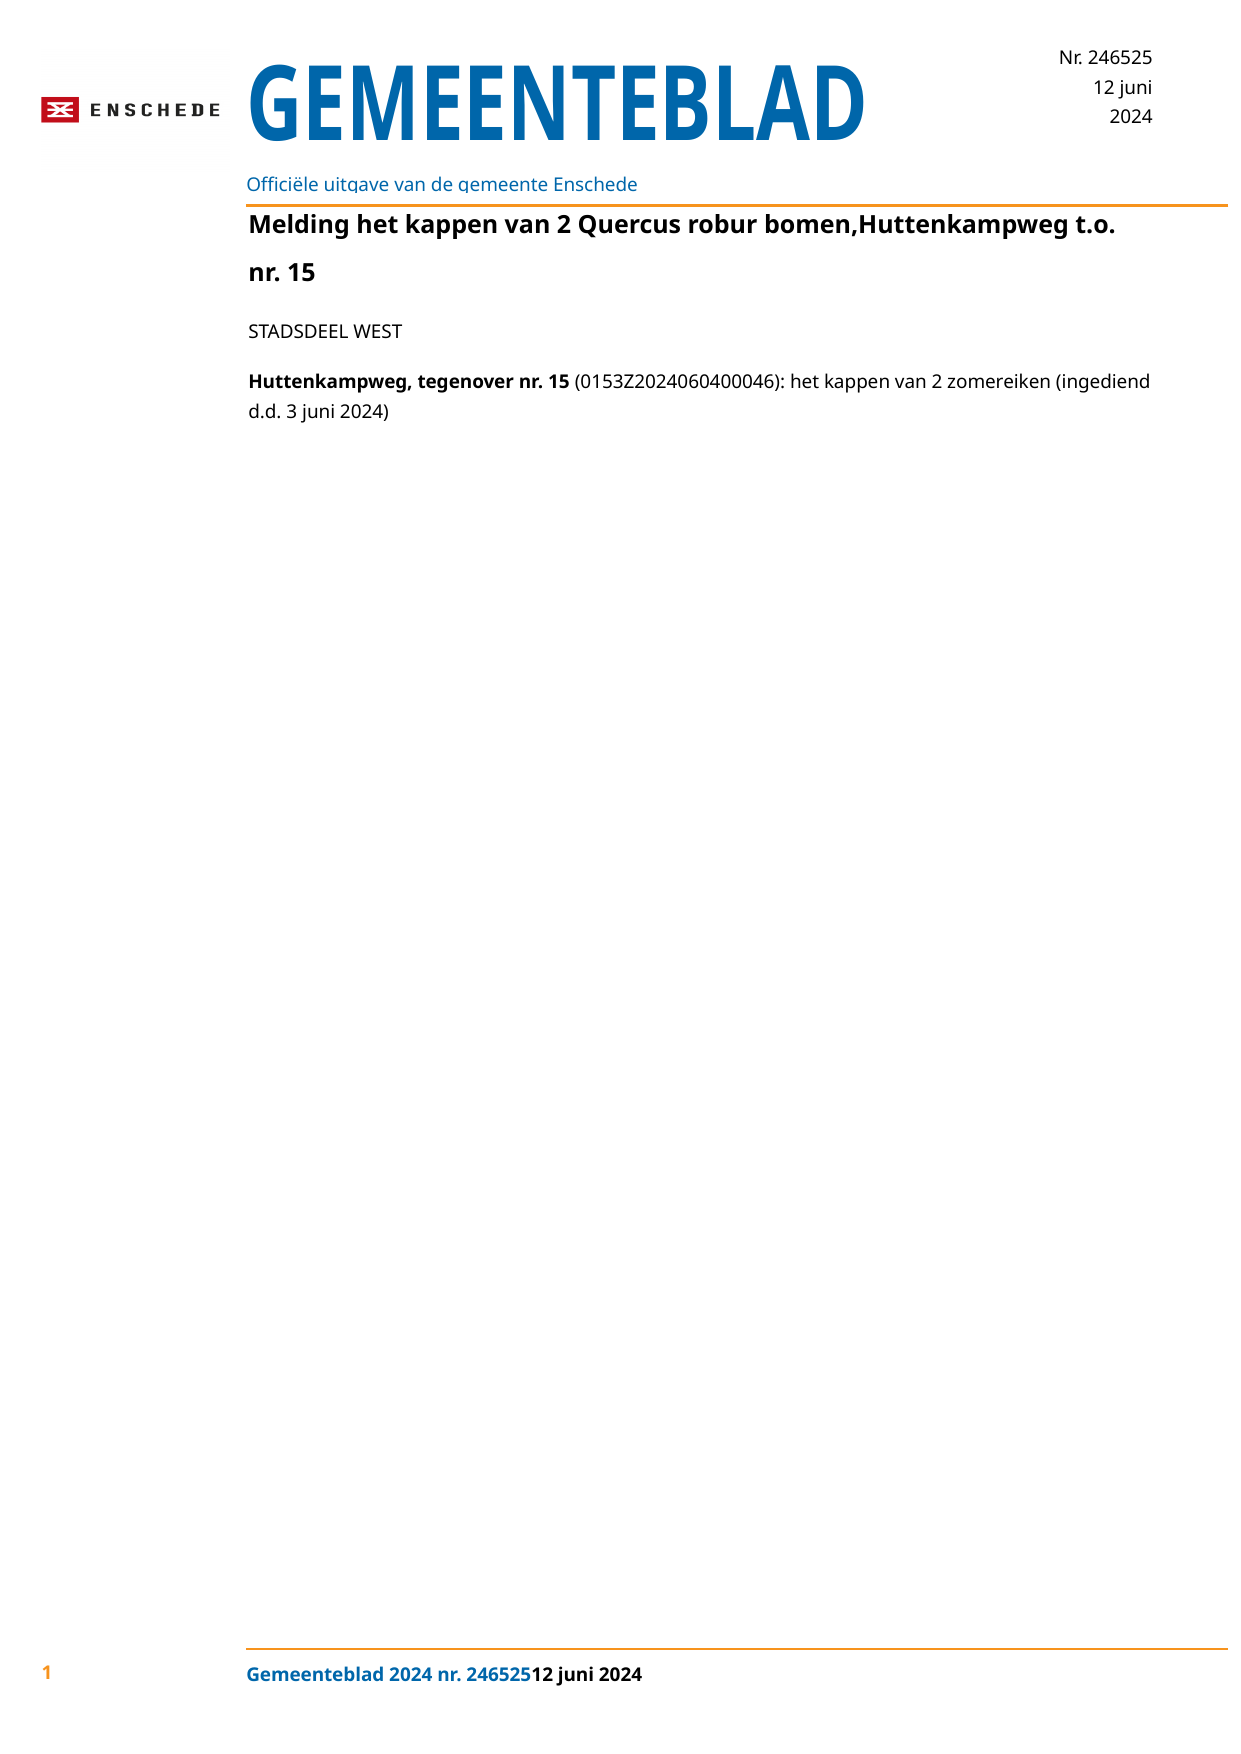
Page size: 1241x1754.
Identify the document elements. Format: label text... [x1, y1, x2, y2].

picture [41, 47, 231, 172]
text Melding het kappen van 2 Quercus robur bomen,Huttenkampweg t.o. nr. 15 [248, 207, 1152, 288]
text Huttenkampweg, tegenover nr. 15 (0153Z2024060400046): het kappen van 2 zomereiken (ingediend d.d. 3 juni 2024) [248, 368, 1152, 424]
text STADSDEEL WEST [248, 318, 1152, 344]
